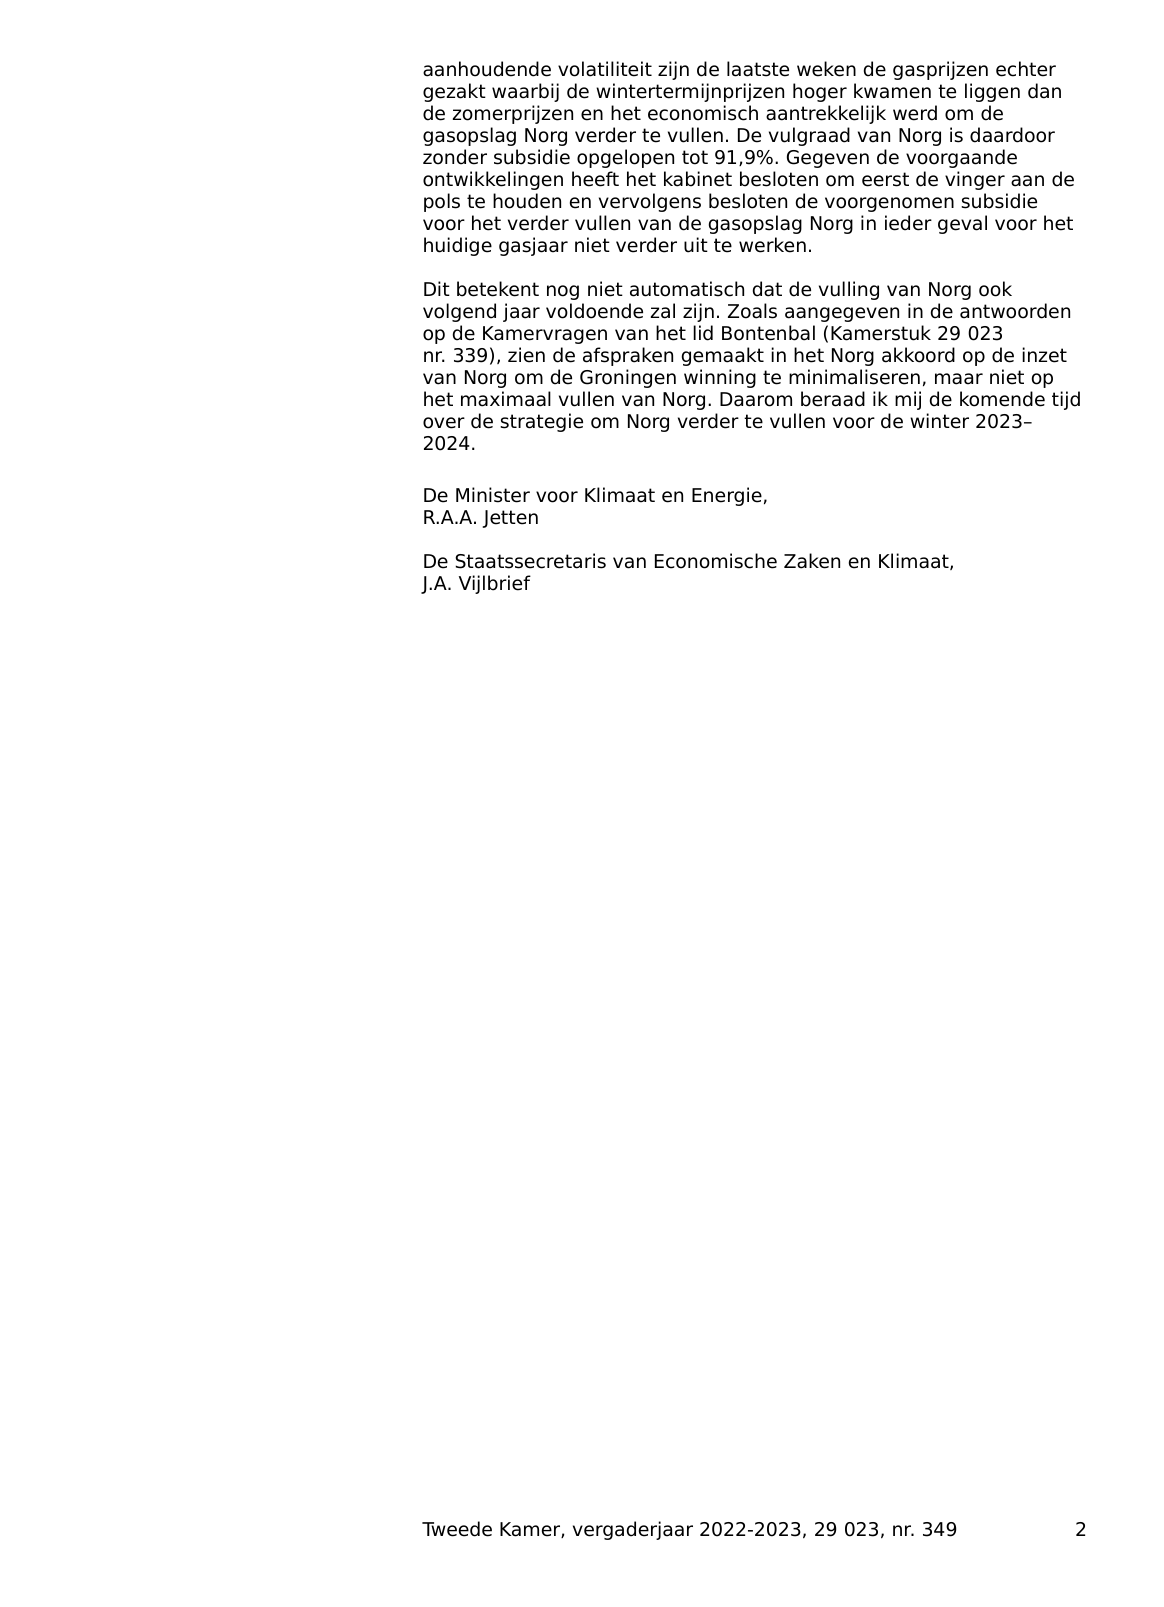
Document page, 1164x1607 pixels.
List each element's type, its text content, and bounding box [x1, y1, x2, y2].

text aanhoudende volatiliteit zijn de laatste weken de gasprijzen echter gezakt waarbij de wintertermijnprijzen hoger kwamen te liggen dan de zomerprijzen en het economisch aantrekkelijk werd om de gasopslag Norg verder te vullen. De vulgraad van Norg is daardoor zonder subsidie opgelopen tot 91,9%. Gegeven de voorgaande ontwikkelingen heeft het kabinet besloten om eerst de vinger aan de pols te houden en vervolgens besloten de voorgenomen subsidie voor het verder vullen van de gasopslag Norg in ieder geval voor het huidige gasjaar niet verder uit te werken. [422, 59, 1087, 257]
text Dit betekent nog niet automatisch dat de vulling van Norg ook volgend jaar voldoende zal zijn. Zoals aangegeven in de antwoorden op de Kamervragen van het lid Bontenbal (Kamerstuk 29 023 nr. 339), zien de afspraken gemaakt in het Norg akkoord op de inzet van Norg om de Groningen winning te minimaliseren, maar niet op het maximaal vullen van Norg. Daarom beraad ik mij de komende tijd over de strategie om Norg verder te vullen voor de winter 2023–2024. [422, 279, 1087, 455]
text De Minister voor Klimaat en Energie, R.A.A. Jetten [422, 485, 1087, 529]
text De Staatssecretaris van Economische Zaken en Klimaat, J.A. Vijlbrief [422, 551, 1087, 595]
